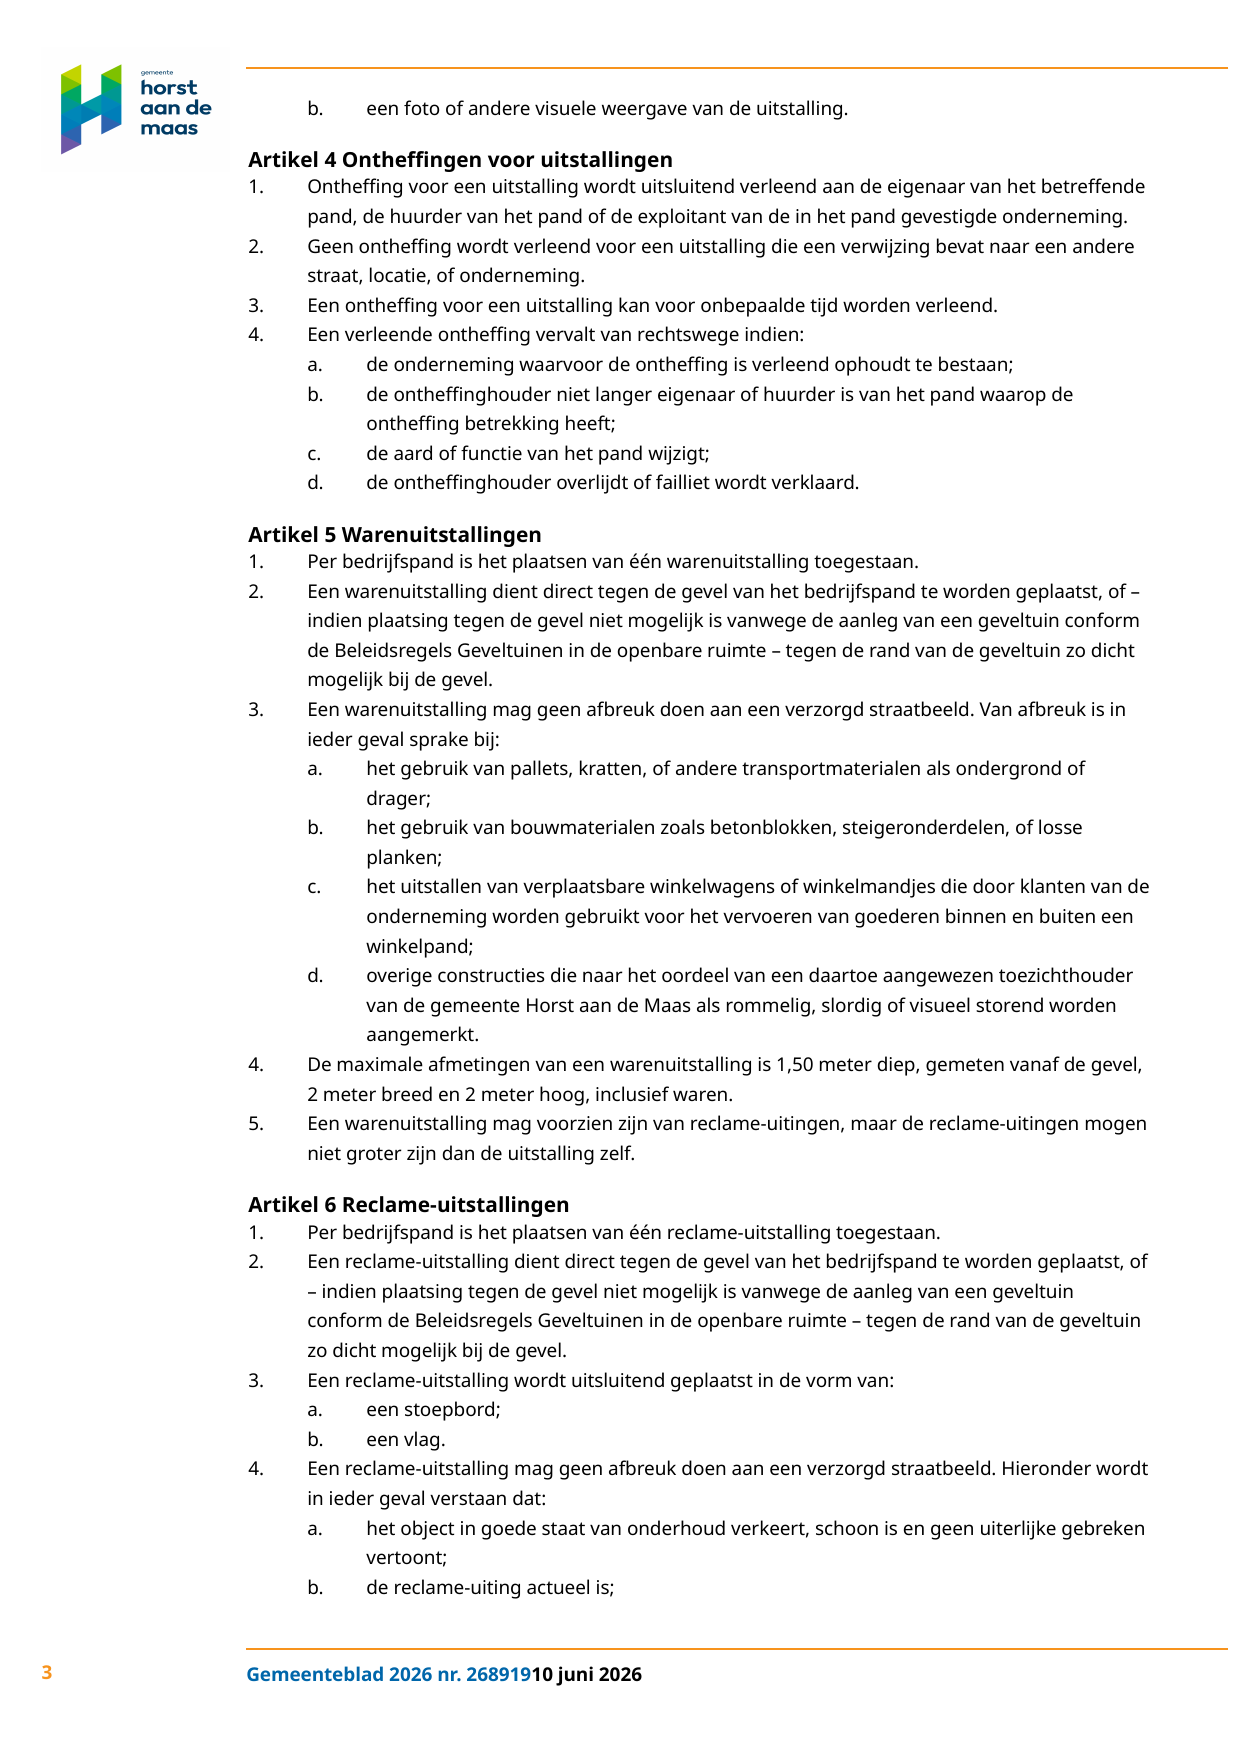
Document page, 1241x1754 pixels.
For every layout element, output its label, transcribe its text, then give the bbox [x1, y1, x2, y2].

list het gebruik van pallets, kratten, of andere transportmaterialen als ondergrond of drager; [307, 755, 1152, 811]
text Artikel 6 Reclame-uitstallingen [248, 1190, 1152, 1219]
list Een reclame-uitstalling wordt uitsluitend geplaatst in de vorm van: [248, 1367, 1152, 1392]
list Een warenuitstalling mag geen afbreuk doen aan een verzorgd straatbeeld. Van afbreuk is in ieder geval sprake bij: [248, 696, 1152, 752]
list Een warenuitstalling mag voorzien zijn van reclame-uitingen, maar de reclame-uitingen mogen niet groter zijn dan de uitstalling zelf. [248, 1110, 1152, 1166]
list een foto of andere visuele weergave van de uitstalling. [307, 95, 1152, 121]
picture [41, 47, 231, 172]
list Geen ontheffing wordt verleend voor een uitstalling die een verwijzing bevat naar een andere straat, locatie, of onderneming. [248, 233, 1152, 288]
list de reclame-uiting actueel is; [307, 1574, 1152, 1599]
list een stoepbord; [307, 1396, 1152, 1422]
list het object in goede staat van onderhoud verkeert, schoon is en geen uiterlijke gebreken vertoont; [307, 1515, 1152, 1570]
list Een ontheffing voor een uitstalling kan voor onbepaalde tijd worden verleend. [248, 292, 1152, 318]
list Ontheffing voor een uitstalling wordt uitsluitend verleend aan de eigenaar van het betreffende pand, de huurder van het pand of de exploitant van de in het pand gevestigde onderneming. [248, 174, 1152, 229]
list het gebruik van bouwmaterialen zoals betonblokken, steigeronderdelen, of losse planken; [307, 814, 1152, 870]
list de onderneming waarvoor de ontheffing is verleend ophoudt te bestaan; [307, 351, 1152, 377]
list een vlag. [307, 1426, 1152, 1452]
list het uitstallen van verplaatsbare winkelwagens of winkelmandjes die door klanten van de onderneming worden gebruikt voor het vervoeren van goederen binnen en buiten een winkelpand; [307, 874, 1152, 959]
list de ontheffinghouder overlijdt of failliet wordt verklaard. [307, 469, 1152, 495]
list de aard of functie van het pand wijzigt; [307, 440, 1152, 466]
list overige constructies die naar het oordeel van een daartoe aangewezen toezichthouder van de gemeente Horst aan de Maas als rommelig, slordig of visueel storend worden aangemerkt. [307, 962, 1152, 1047]
list Een reclame-uitstalling mag geen afbreuk doen aan een verzorgd straatbeeld. Hieronder wordt in ieder geval verstaan dat: [248, 1456, 1152, 1511]
text Artikel 4 Ontheffingen voor uitstallingen [248, 145, 1152, 174]
list Per bedrijfspand is het plaatsen van één reclame-uitstalling toegestaan. [248, 1219, 1152, 1244]
list Een warenuitstalling dient direct tegen de gevel van het bedrijfspand te worden geplaatst, of – indien plaatsing tegen de gevel niet mogelijk is vanwege de aanleg van een geveltuin conform de Beleidsregels Geveltuinen in de openbare ruimte – tegen de rand van de geveltuin zo dicht mogelijk bij de gevel. [248, 578, 1152, 692]
list Een reclame-uitstalling dient direct tegen de gevel van het bedrijfspand te worden geplaatst, of – indien plaatsing tegen de gevel niet mogelijk is vanwege de aanleg van een geveltuin conform de Beleidsregels Geveltuinen in de openbare ruimte – tegen de rand van de geveltuin zo dicht mogelijk bij de gevel. [248, 1248, 1152, 1363]
text Artikel 5 Warenuitstallingen [248, 520, 1152, 548]
list Per bedrijfspand is het plaatsen van één warenuitstalling toegestaan. [248, 548, 1152, 574]
list de ontheffinghouder niet langer eigenaar of huurder is van het pand waarop de ontheffing betrekking heeft; [307, 381, 1152, 436]
list De maximale afmetingen van een warenuitstalling is 1,50 meter diep, gemeten vanaf de gevel, 2 meter breed en 2 meter hoog, inclusief waren. [248, 1051, 1152, 1107]
list Een verleende ontheffing vervalt van rechtswege indien: [248, 322, 1152, 347]
